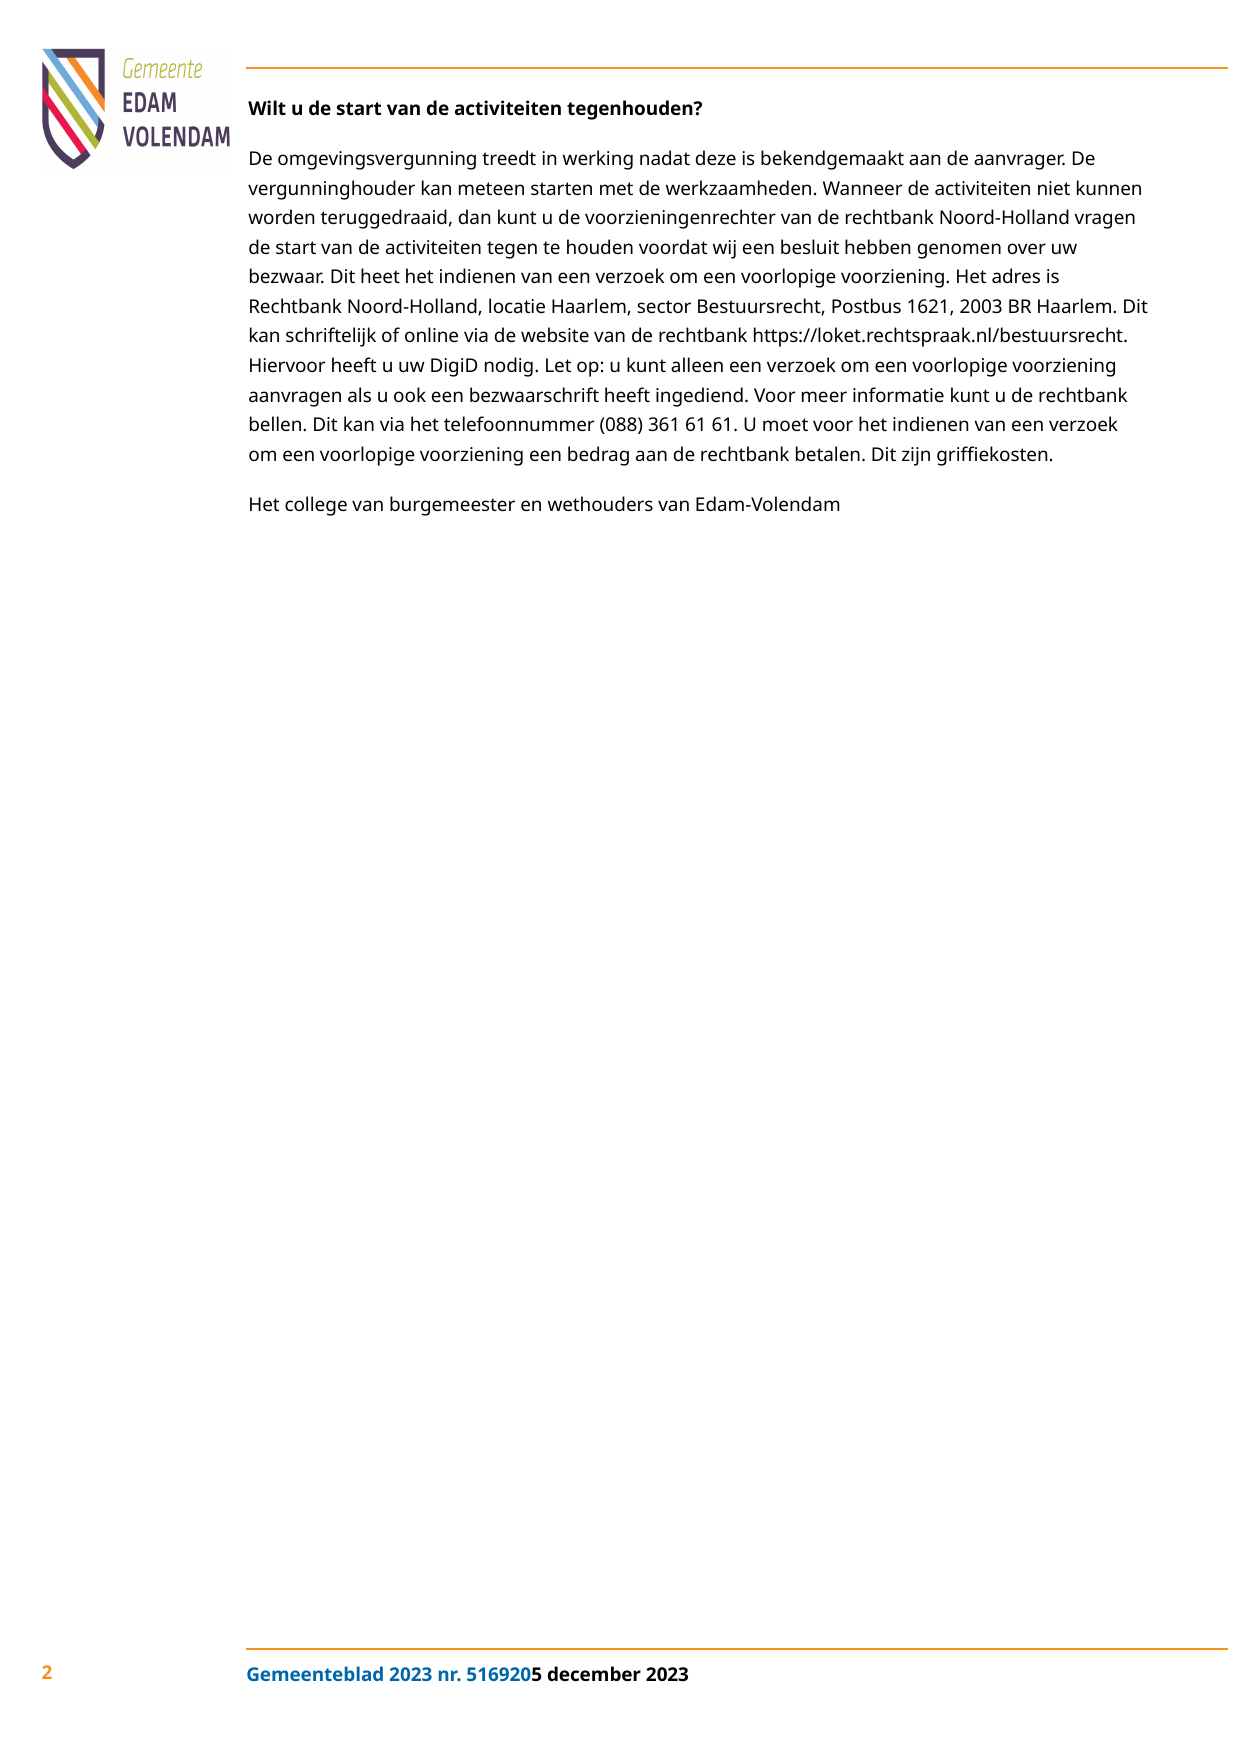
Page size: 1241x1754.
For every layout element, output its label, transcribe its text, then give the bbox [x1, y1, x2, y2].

text Wilt u de start van de activiteiten tegenhouden? [248, 95, 1152, 121]
text De omgevingsvergunning treedt in werking nadat deze is bekendgemaakt aan de aanvrager. De vergunninghouder kan meteen starten met de werkzaamheden. Wanneer de activiteiten niet kunnen worden teruggedraaid, dan kunt u de voorzieningenrechter van de rechtbank Noord-Holland vragen de start van de activiteiten tegen te houden voordat wij een besluit hebben genomen over uw bezwaar. Dit heet het indienen van een verzoek om een voorlopige voorziening. Het adres is Rechtbank Noord-Holland, locatie Haarlem, sector Bestuursrecht, Postbus 1621, 2003 BR Haarlem. Dit kan schriftelijk of online via de website van de rechtbank https://loket.rechtspraak.nl/bestuursrecht. Hiervoor heeft u uw DigiD nodig. Let op: u kunt alleen een verzoek om een voorlopige voorziening aanvragen als u ook een bezwaarschrift heeft ingediend. Voor meer informatie kunt u de rechtbank bellen. Dit kan via het telefoonnummer (088) 361 61 61. U moet voor het indienen van een verzoek om een voorlopige voorziening een bedrag aan de rechtbank betalen. Dit zijn griffiekosten. [248, 145, 1152, 467]
text Het college van burgemeester en wethouders van Edam-Volendam [248, 491, 1152, 517]
picture [41, 47, 231, 172]
